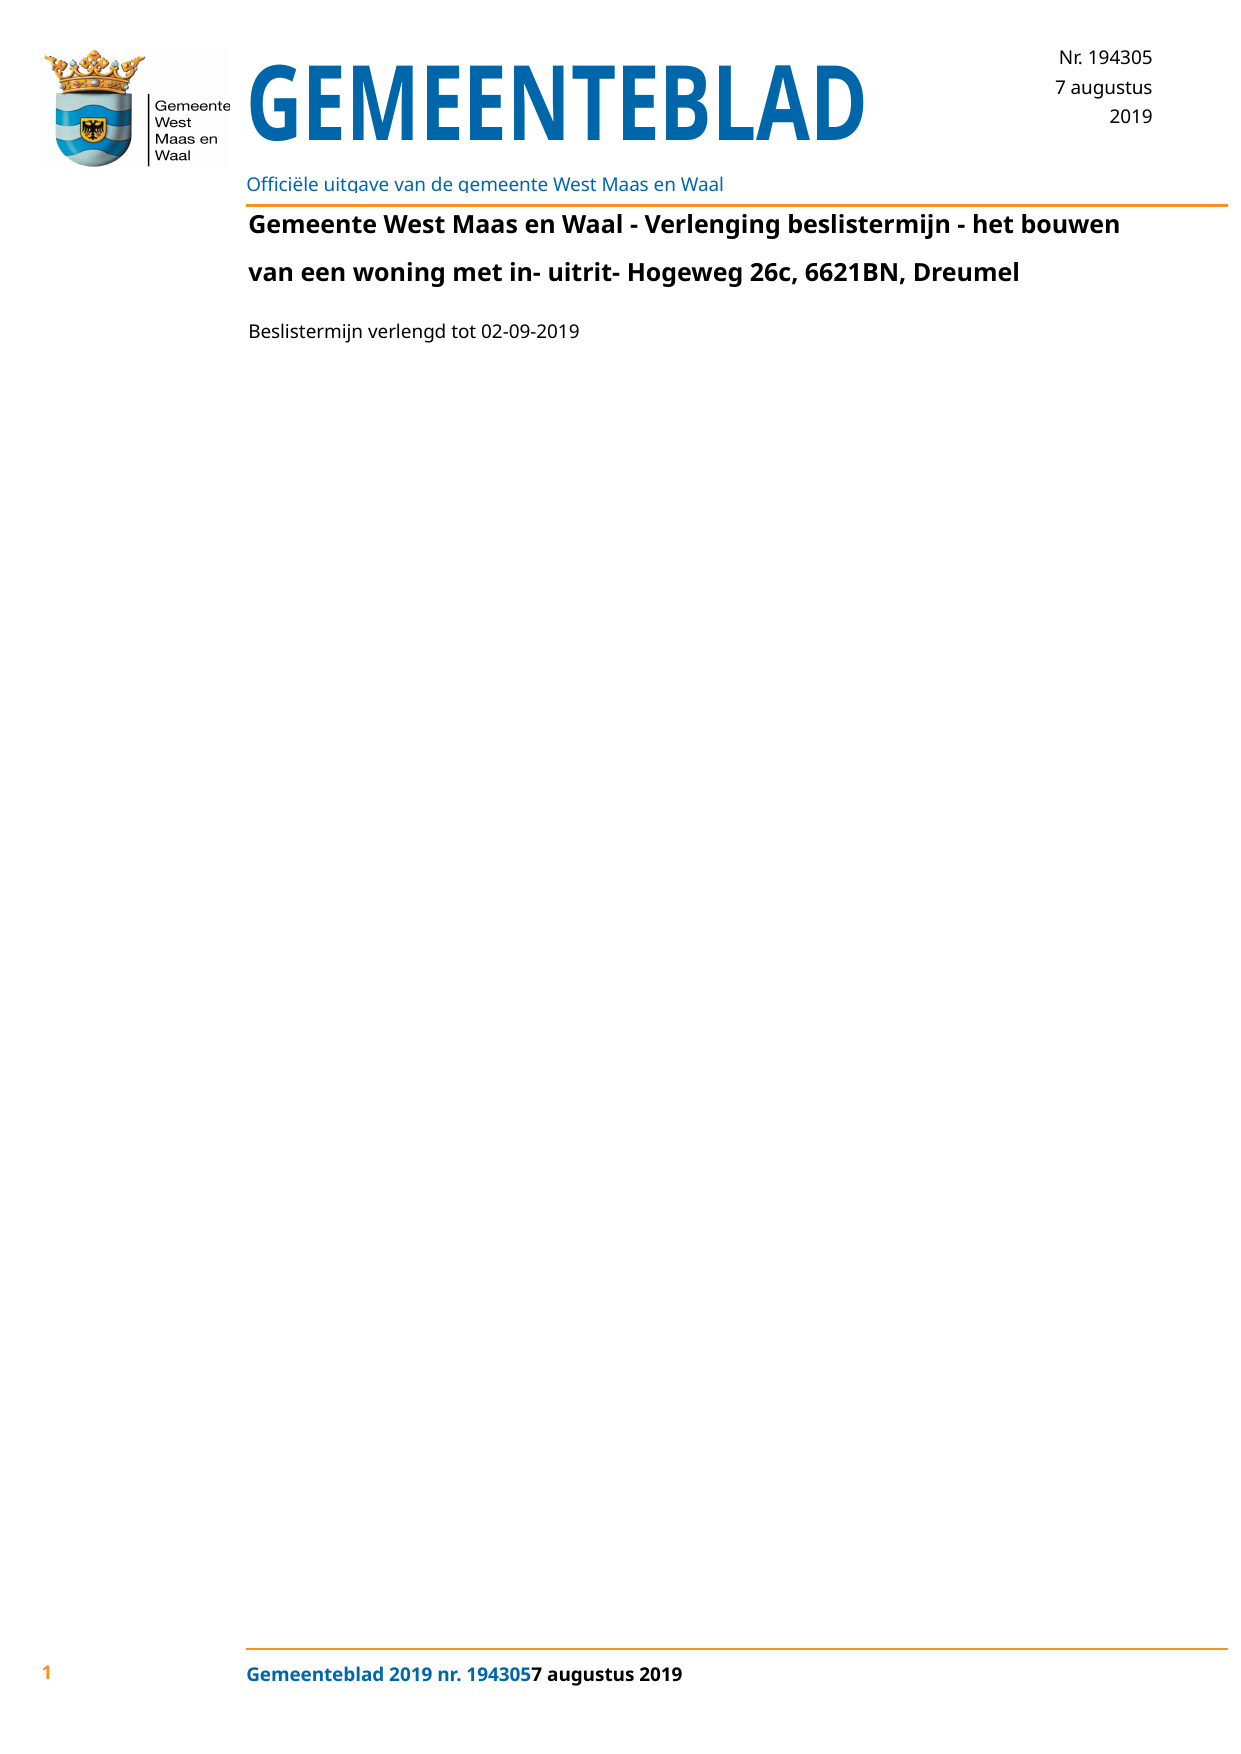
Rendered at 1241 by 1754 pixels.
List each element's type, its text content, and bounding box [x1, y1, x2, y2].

picture [41, 47, 231, 172]
text Gemeente West Maas en Waal - Verlenging beslistermijn - het bouwen van een woning met in- uitrit- Hogeweg 26c, 6621BN, Dreumel [248, 207, 1152, 288]
text Beslistermijn verlengd tot 02-09-2019 [248, 318, 1152, 344]
